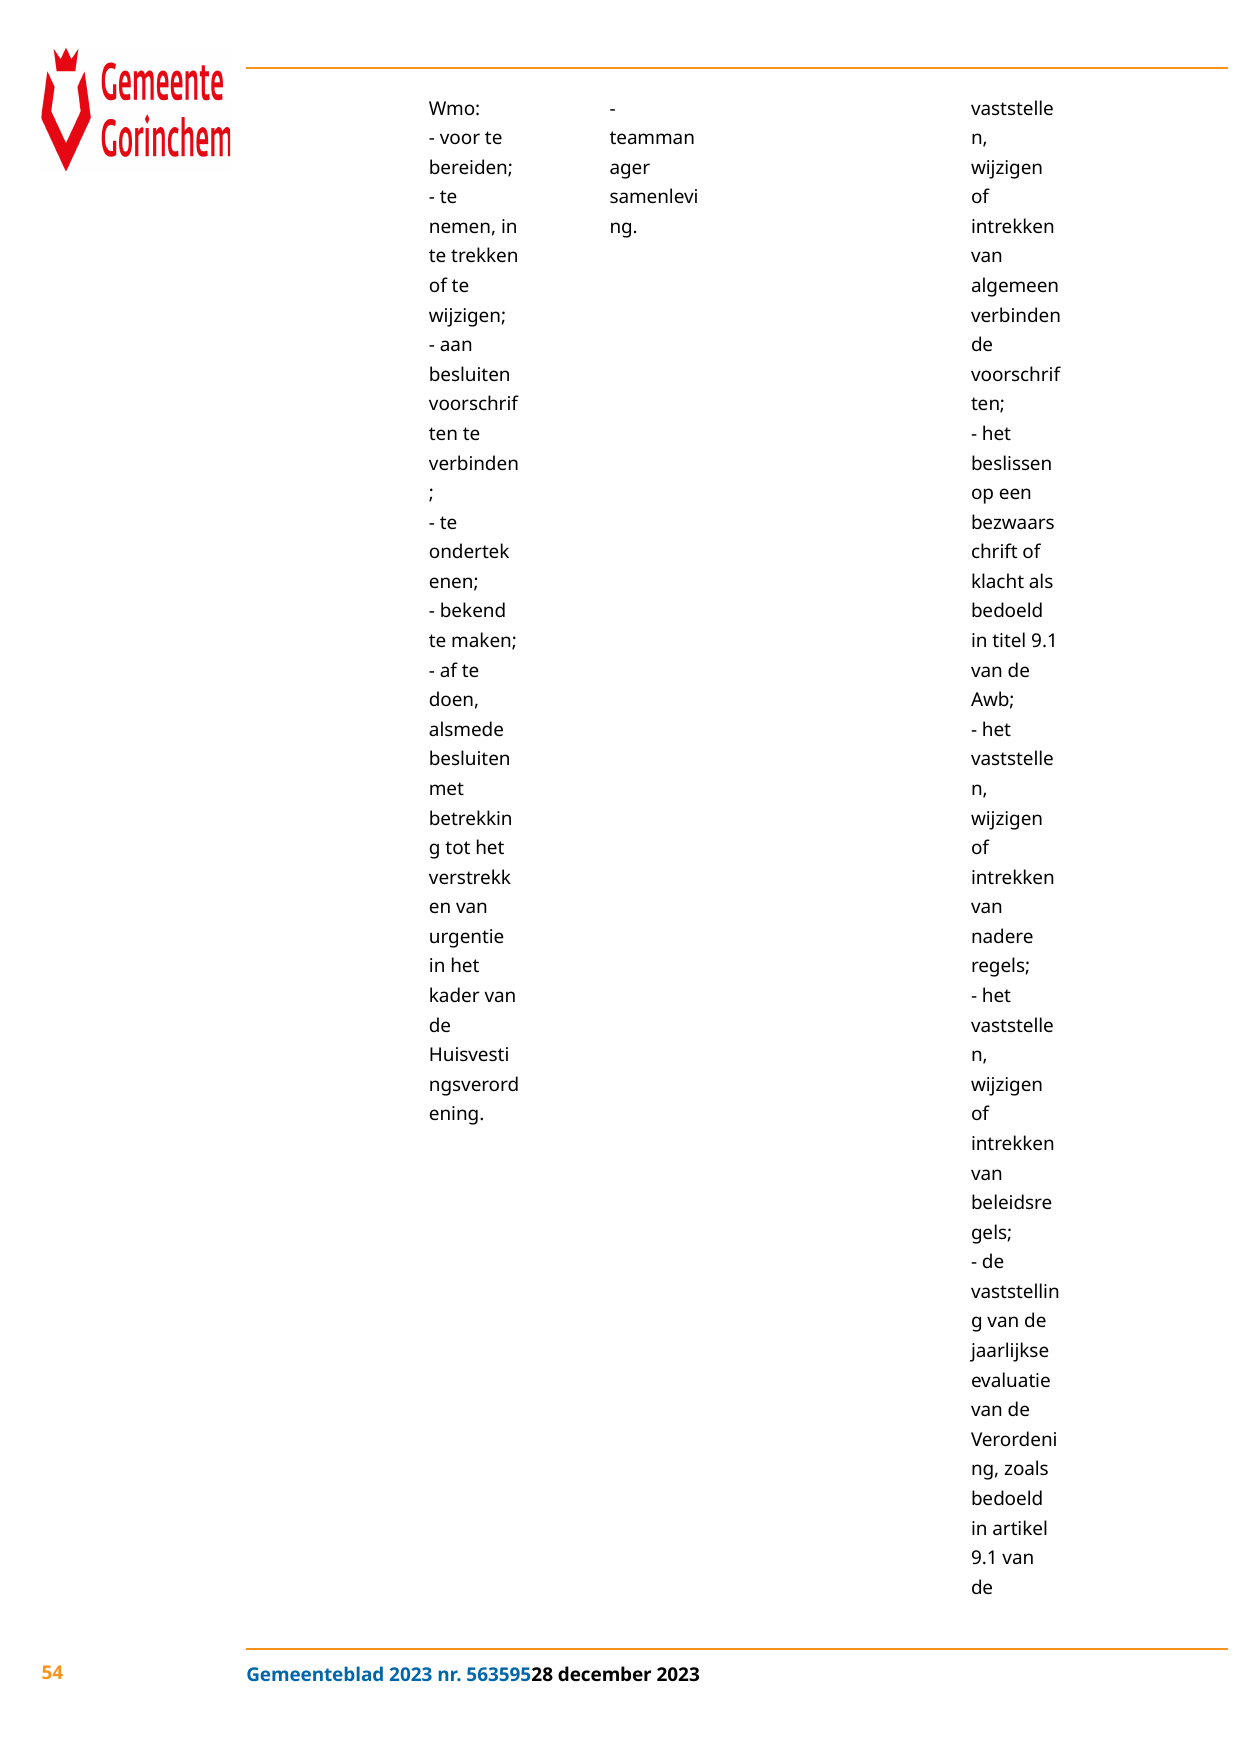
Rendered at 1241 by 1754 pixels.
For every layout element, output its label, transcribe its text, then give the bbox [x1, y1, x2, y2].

table_cell [1061, 95, 1152, 1600]
table_cell Wmo: - voor te bereiden; - te nemen, in te trekken of te wijzigen; - aan besluiten voorschriften te verbinden; - te ondertekenen; - bekend te maken; - af te doen, alsmede besluiten met betrekking tot het verstrekken van urgentie in het kader van de Huisvestingsverordening. [429, 95, 519, 1600]
table_cell [248, 95, 338, 1600]
table_cell [338, 95, 429, 1600]
table_cell [700, 95, 790, 1600]
table_cell [881, 95, 971, 1600]
table_cell [519, 95, 609, 1600]
picture [41, 47, 231, 172]
table_cell vaststellen, wijzigen of intrekken van algemeen verbindende voorschriften; - het beslissen op een bezwaarschrift of klacht als bedoeld in titel 9.1 van de Awb; - het vaststellen, wijzigen of intrekken van nadere regels; - het vaststellen, wijzigen of intrekken van beleidsregels; - de vaststelling van de jaarlijkse evaluatie van de Verordening, zoals bedoeld in artikel 9.1 van de [971, 95, 1061, 1600]
table_cell -teammanager samenleving. [609, 95, 700, 1600]
table_cell [790, 95, 881, 1600]
